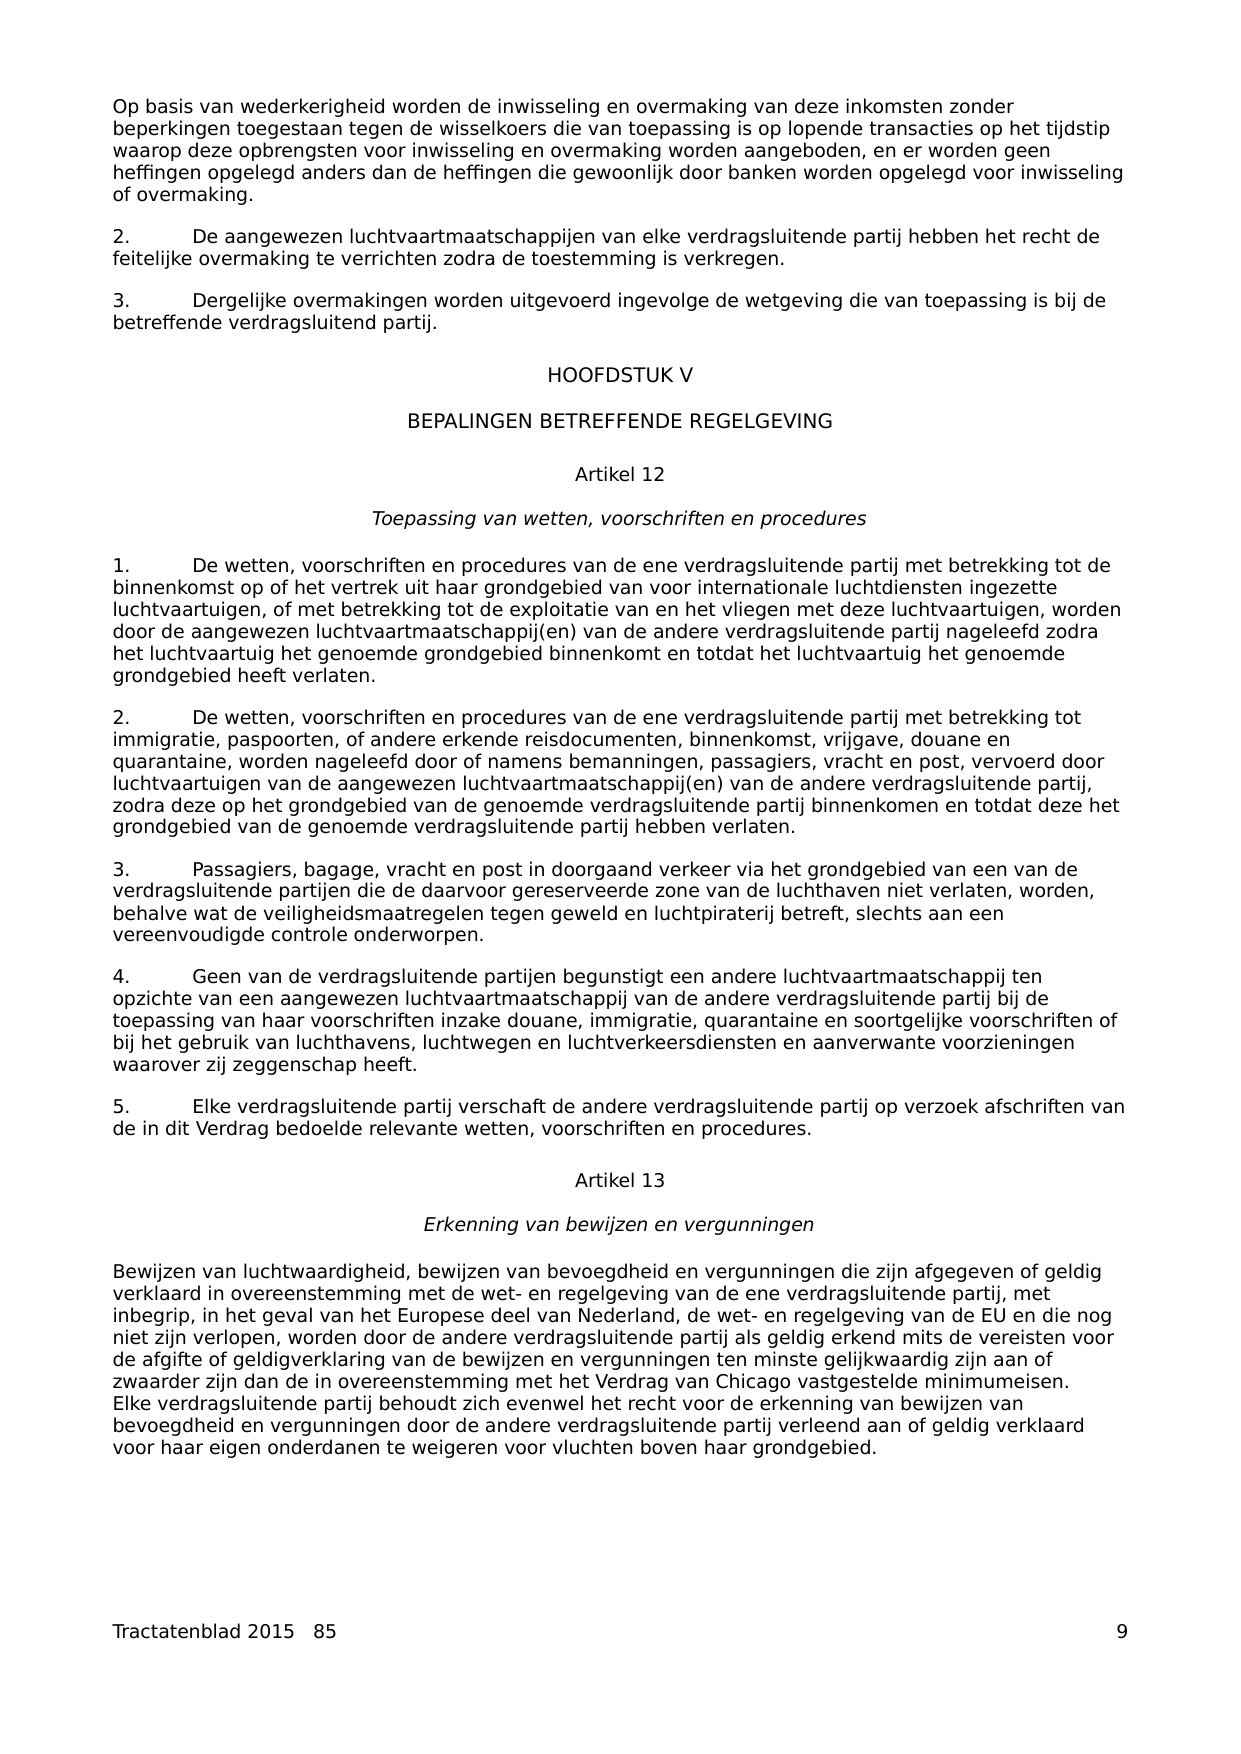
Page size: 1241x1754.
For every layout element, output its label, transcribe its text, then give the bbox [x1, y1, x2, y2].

text Elke verdragsluitende partij behoudt zich evenwel het recht voor de erkenning van bewijzen van bevoegdheid en vergunningen door de andere verdragsluitende partij verleend aan of geldig verklaard voor haar eigen onderdanen te weigeren voor vluchten boven haar grondgebied. [112, 1393, 1128, 1459]
text Bewijzen van luchtwaardigheid, bewijzen van bevoegdheid en vergunningen die zijn afgegeven of geldig verklaard in overeenstemming met de wet- en regelgeving van de ene verdragsluitende partij, met inbegrip, in het geval van het Europese deel van Nederland, de wet- en regelgeving van de EU en die nog niet zijn verlopen, worden door de andere verdragsluitende partij als geldig erkend mits de vereisten voor de afgifte of geldigverklaring van de bewijzen en vergunningen ten minste gelijkwaardig zijn aan of zwaarder zijn dan de in overeenstemming met het Verdrag van Chicago vastgestelde minimumeisen. [112, 1261, 1128, 1393]
subtitle Artikel 13 Erkenning van bewijzen en vergunningen [112, 1170, 1128, 1236]
text 3. Passagiers, bagage, vracht en post in doorgaand verkeer via het grondgebied van een van de verdragsluitende partijen die de daarvoor gereserveerde zone van de luchthaven niet verlaten, worden, behalve wat de veiligheidsmaatregelen tegen geweld en luchtpiraterij betreft, slechts aan een vereenvoudigde controle onderworpen. [112, 858, 1128, 946]
text 5. Elke verdragsluitende partij verschaft de andere verdragsluitende partij op verzoek afschriften van de in dit Verdrag bedoelde relevante wetten, voorschriften en procedures. [112, 1096, 1128, 1140]
text 3. Dergelijke overmakingen worden uitgevoerd ingevolge de wetgeving die van toepassing is bij de betreffende verdragsluitend partij. [112, 290, 1128, 334]
text Op basis van wederkerigheid worden de inwisseling en overmaking van deze inkomsten zonder beperkingen toegestaan tegen de wisselkoers die van toepassing is op lopende transacties op het tijdstip waarop deze opbrengsten voor inwisseling en overmaking worden aangeboden, en er worden geen heffingen opgelegd anders dan de heffingen die gewoonlijk door banken worden opgelegd voor inwisseling of overmaking. [112, 96, 1128, 206]
text 2. De wetten, voorschriften en procedures van de ene verdragsluitende partij met betrekking tot immigratie, paspoorten, of andere erkende reisdocumenten, binnenkomst, vrijgave, douane en quarantaine, worden nageleefd door of namens bemanningen, passagiers, vracht en post, vervoerd door luchtvaartuigen van de aangewezen luchtvaartmaatschappij(en) van de andere verdragsluitende partij, zodra deze op het grondgebied van de genoemde verdragsluitende partij binnenkomen en totdat deze het grondgebied van de genoemde verdragsluitende partij hebben verlaten. [112, 707, 1128, 838]
text 2. De aangewezen luchtvaartmaatschappijen van elke verdragsluitende partij hebben het recht de feitelijke overmaking te verrichten zodra de toestemming is verkregen. [112, 226, 1128, 270]
subtitle HOOFDSTUK V BEPALINGEN BETREFFENDE REGELGEVING [112, 364, 1128, 434]
subtitle Artikel 12 Toepassing van wetten, voorschriften en procedures [112, 464, 1128, 530]
text 1. De wetten, voorschriften en procedures van de ene verdragsluitende partij met betrekking tot de binnenkomst op of het vertrek uit haar grondgebied van voor internationale luchtdiensten ingezette luchtvaartuigen, of met betrekking tot de exploitatie van en het vliegen met deze luchtvaartuigen, worden door de aangewezen luchtvaartmaatschappij(en) van de andere verdragsluitende partij nageleefd zodra het luchtvaartuig het genoemde grondgebied binnenkomt en totdat het luchtvaartuig het genoemde grondgebied heeft verlaten. [112, 555, 1128, 687]
text 4. Geen van de verdragsluitende partijen begunstigt een andere luchtvaartmaatschappij ten opzichte van een aangewezen luchtvaartmaatschappij van de andere verdragsluitende partij bij de toepassing van haar voorschriften inzake douane, immigratie, quarantaine en soortgelijke voorschriften of bij het gebruik van luchthavens, luchtwegen en luchtverkeersdiensten en aanverwante voorzieningen waarover zij zeggenschap heeft. [112, 966, 1128, 1076]
